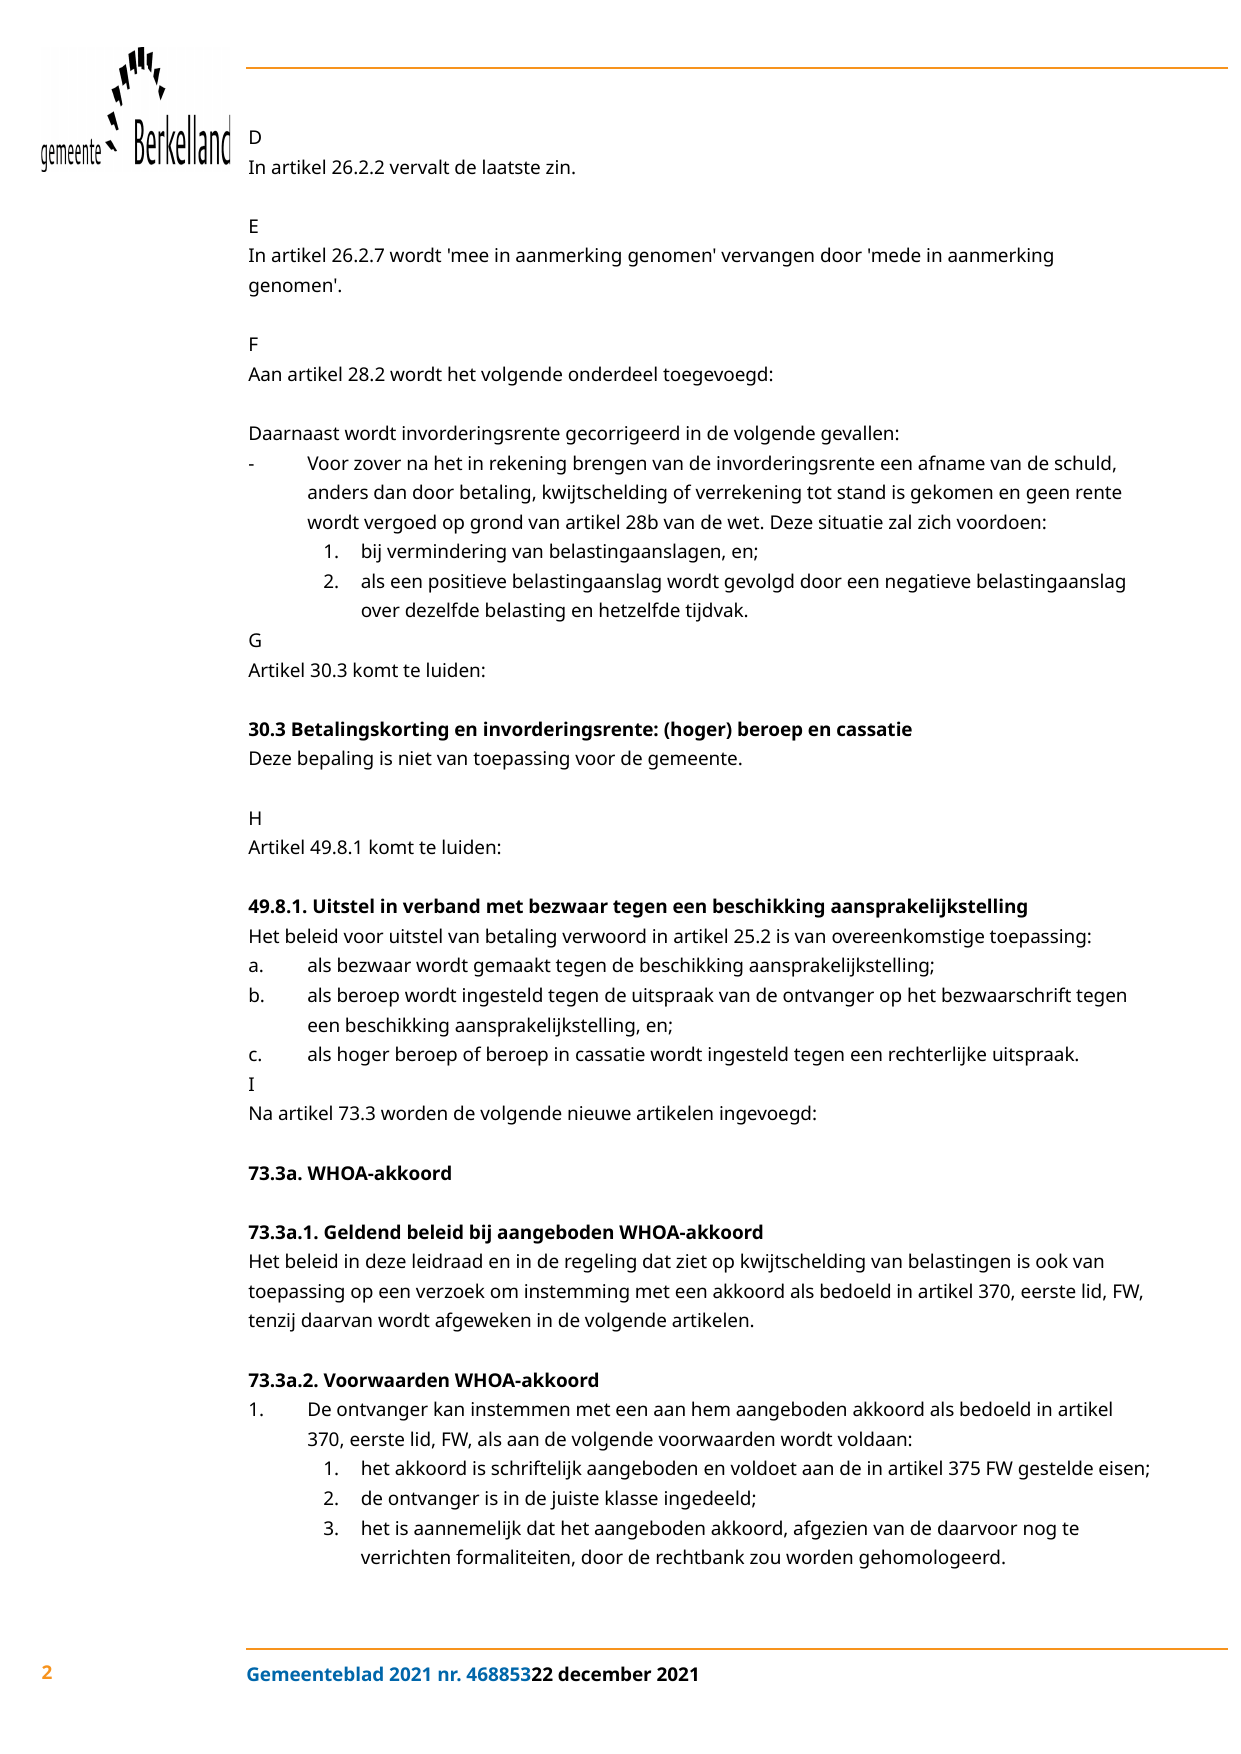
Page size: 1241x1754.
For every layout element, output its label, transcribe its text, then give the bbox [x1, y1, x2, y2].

list de ontvanger is in de juiste klasse ingedeeld; [323, 1485, 1152, 1511]
text G [248, 627, 1152, 653]
text 49.8.1. Uitstel in verband met bezwaar tegen een beschikking aansprakelijkstelling [248, 893, 1152, 919]
list Voor zover na het in rekening brengen van de invorderingsrente een afname van de schuld, anders dan door betaling, kwijtschelding of verrekening tot stand is gekomen en geen rente wordt vergoed op grond van artikel 28b van de wet. Deze situatie zal zich voordoen: [248, 450, 1152, 535]
text 73.3a.2. Voorwaarden WHOA-akkoord [248, 1367, 1152, 1393]
picture [41, 47, 231, 172]
text 73.3a. WHOA-akkoord [248, 1160, 1152, 1186]
text Het beleid in deze leidraad en in de regeling dat ziet op kwijtschelding van belastingen is ook van toepassing op een verzoek om instemming met een akkoord als bedoeld in artikel 370, eerste lid, FW, tenzij daarvan wordt afgeweken in de volgende artikelen. [248, 1248, 1152, 1333]
list het is aannemelijk dat het aangeboden akkoord, afgezien van de daarvoor nog te verrichten formaliteiten, door de rechtbank zou worden gehomologeerd. [323, 1515, 1152, 1570]
text Het beleid voor uitstel van betaling verwoord in artikel 25.2 is van overeenkomstige toepassing: [248, 923, 1152, 949]
text Na artikel 73.3 worden de volgende nieuwe artikelen ingevoegd: [248, 1101, 1152, 1126]
text In artikel 26.2.7 wordt 'mee in aanmerking genomen' vervangen door 'mede in aanmerking genomen'. [248, 243, 1152, 298]
text H [248, 805, 1152, 831]
list bij vermindering van belastingaanslagen, en; [323, 538, 1152, 564]
text E [248, 213, 1152, 239]
text In artikel 26.2.2 vervalt de laatste zin. [248, 154, 1152, 180]
text Artikel 49.8.1 komt te luiden: [248, 834, 1152, 860]
text 30.3 Betalingskorting en invorderingsrente: (hoger) beroep en cassatie [248, 716, 1152, 742]
list als hoger beroep of beroep in cassatie wordt ingesteld tegen een rechterlijke uitspraak. [248, 1041, 1152, 1067]
list als beroep wordt ingesteld tegen de uitspraak van de ontvanger op het bezwaarschrift tegen een beschikking aansprakelijkstelling, en; [248, 982, 1152, 1038]
text Aan artikel 28.2 wordt het volgende onderdeel toegevoegd: [248, 361, 1152, 387]
text F [248, 331, 1152, 357]
list als een positieve belastingaanslag wordt gevolgd door een negatieve belastingaanslag over dezelfde belasting en hetzelfde tijdvak. [323, 568, 1152, 623]
text I [248, 1071, 1152, 1097]
list De ontvanger kan instemmen met een aan hem aangeboden akkoord als bedoeld in artikel 370, eerste lid, FW, als aan de volgende voorwaarden wordt voldaan: [248, 1396, 1152, 1452]
text Daarnaast wordt invorderingsrente gecorrigeerd in de volgende gevallen: [248, 420, 1152, 446]
text D [248, 124, 1152, 150]
list als bezwaar wordt gemaakt tegen de beschikking aansprakelijkstelling; [248, 953, 1152, 978]
list het akkoord is schriftelijk aangeboden en voldoet aan de in artikel 375 FW gestelde eisen; [323, 1456, 1152, 1481]
text Deze bepaling is niet van toepassing voor de gemeente. [248, 746, 1152, 771]
text Artikel 30.3 komt te luiden: [248, 657, 1152, 683]
text 73.3a.1. Geldend beleid bij aangeboden WHOA-akkoord [248, 1219, 1152, 1245]
